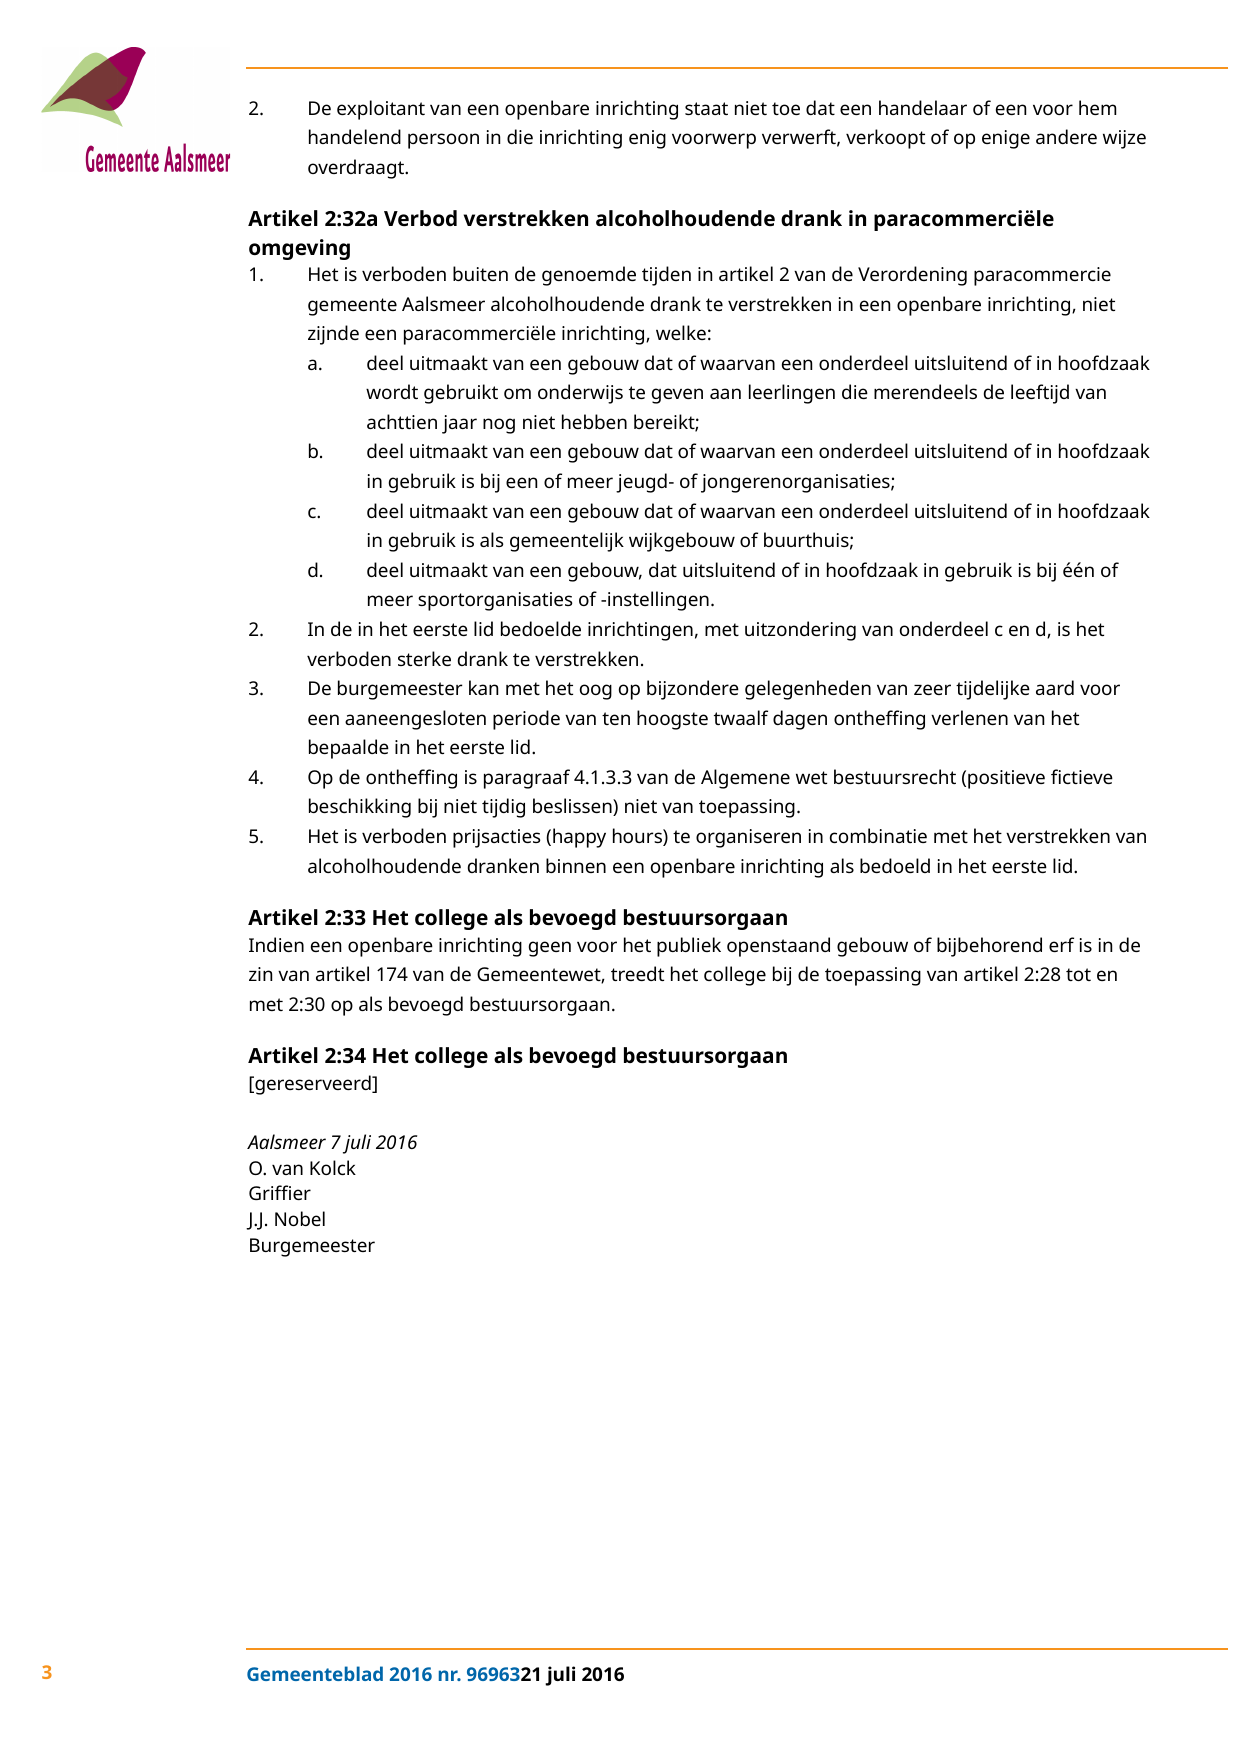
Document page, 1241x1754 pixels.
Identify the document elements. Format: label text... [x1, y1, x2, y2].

text Artikel 2:32a Verbod verstrekken alcoholhoudende drank in paracommerciële omgeving [248, 204, 1152, 261]
list deel uitmaakt van een gebouw, dat uitsluitend of in hoofdzaak in gebruik is bij één of meer sportorganisaties of -instellingen. [307, 557, 1152, 612]
list In de in het eerste lid bedoelde inrichtingen, met uitzondering van onderdeel c en d, is het verboden sterke drank te verstrekken. [248, 616, 1152, 672]
text [gereserveerd] [248, 1070, 1152, 1096]
text Indien een openbare inrichting geen voor het publiek openstaand gebouw of bijbehorend erf is in de zin van artikel 174 van de Gemeentewet, treedt het college bij de toepassing van artikel 2:28 tot en met 2:30 op als bevoegd bestuursorgaan. [248, 932, 1152, 1017]
text J.J. Nobel [248, 1206, 1152, 1232]
list deel uitmaakt van een gebouw dat of waarvan een onderdeel uitsluitend of in hoofdzaak in gebruik is als gemeentelijk wijkgebouw of buurthuis; [307, 498, 1152, 553]
list Het is verboden buiten de genoemde tijden in artikel 2 van de Verordening paracommercie gemeente Aalsmeer alcoholhoudende drank te verstrekken in een openbare inrichting, niet zijnde een paracommerciële inrichting, welke: [248, 261, 1152, 346]
picture [41, 47, 231, 172]
list deel uitmaakt van een gebouw dat of waarvan een onderdeel uitsluitend of in hoofdzaak in gebruik is bij een of meer jeugd- of jongerenorganisaties; [307, 439, 1152, 494]
text Artikel 2:33 Het college als bevoegd bestuursorgaan [248, 903, 1152, 932]
text Griffier [248, 1180, 1152, 1206]
list De exploitant van een openbare inrichting staat niet toe dat een handelaar of een voor hem handelend persoon in die inrichting enig voorwerp verwerft, verkoopt of op enige andere wijze overdraagt. [248, 95, 1152, 180]
text Burgemeester [248, 1232, 1152, 1258]
text Aalsmeer 7 juli 2016 [248, 1129, 1152, 1155]
text Artikel 2:34 Het college als bevoegd bestuursorgaan [248, 1041, 1152, 1070]
list Het is verboden prijsacties (happy hours) te organiseren in combinatie met het verstrekken van alcoholhoudende dranken binnen een openbare inrichting als bedoeld in het eerste lid. [248, 823, 1152, 879]
list deel uitmaakt van een gebouw dat of waarvan een onderdeel uitsluitend of in hoofdzaak wordt gebruikt om onderwijs te geven aan leerlingen die merendeels de leeftijd van achttien jaar nog niet hebben bereikt; [307, 350, 1152, 435]
list Op de ontheffing is paragraaf 4.1.3.3 van de Algemene wet bestuursrecht (positieve fictieve beschikking bij niet tijdig beslissen) niet van toepassing. [248, 764, 1152, 819]
text O. van Kolck [248, 1155, 1152, 1180]
list De burgemeester kan met het oog op bijzondere gelegenheden van zeer tijdelijke aard voor een aaneengesloten periode van ten hoogste twaalf dagen ontheffing verlenen van het bepaalde in het eerste lid. [248, 675, 1152, 760]
